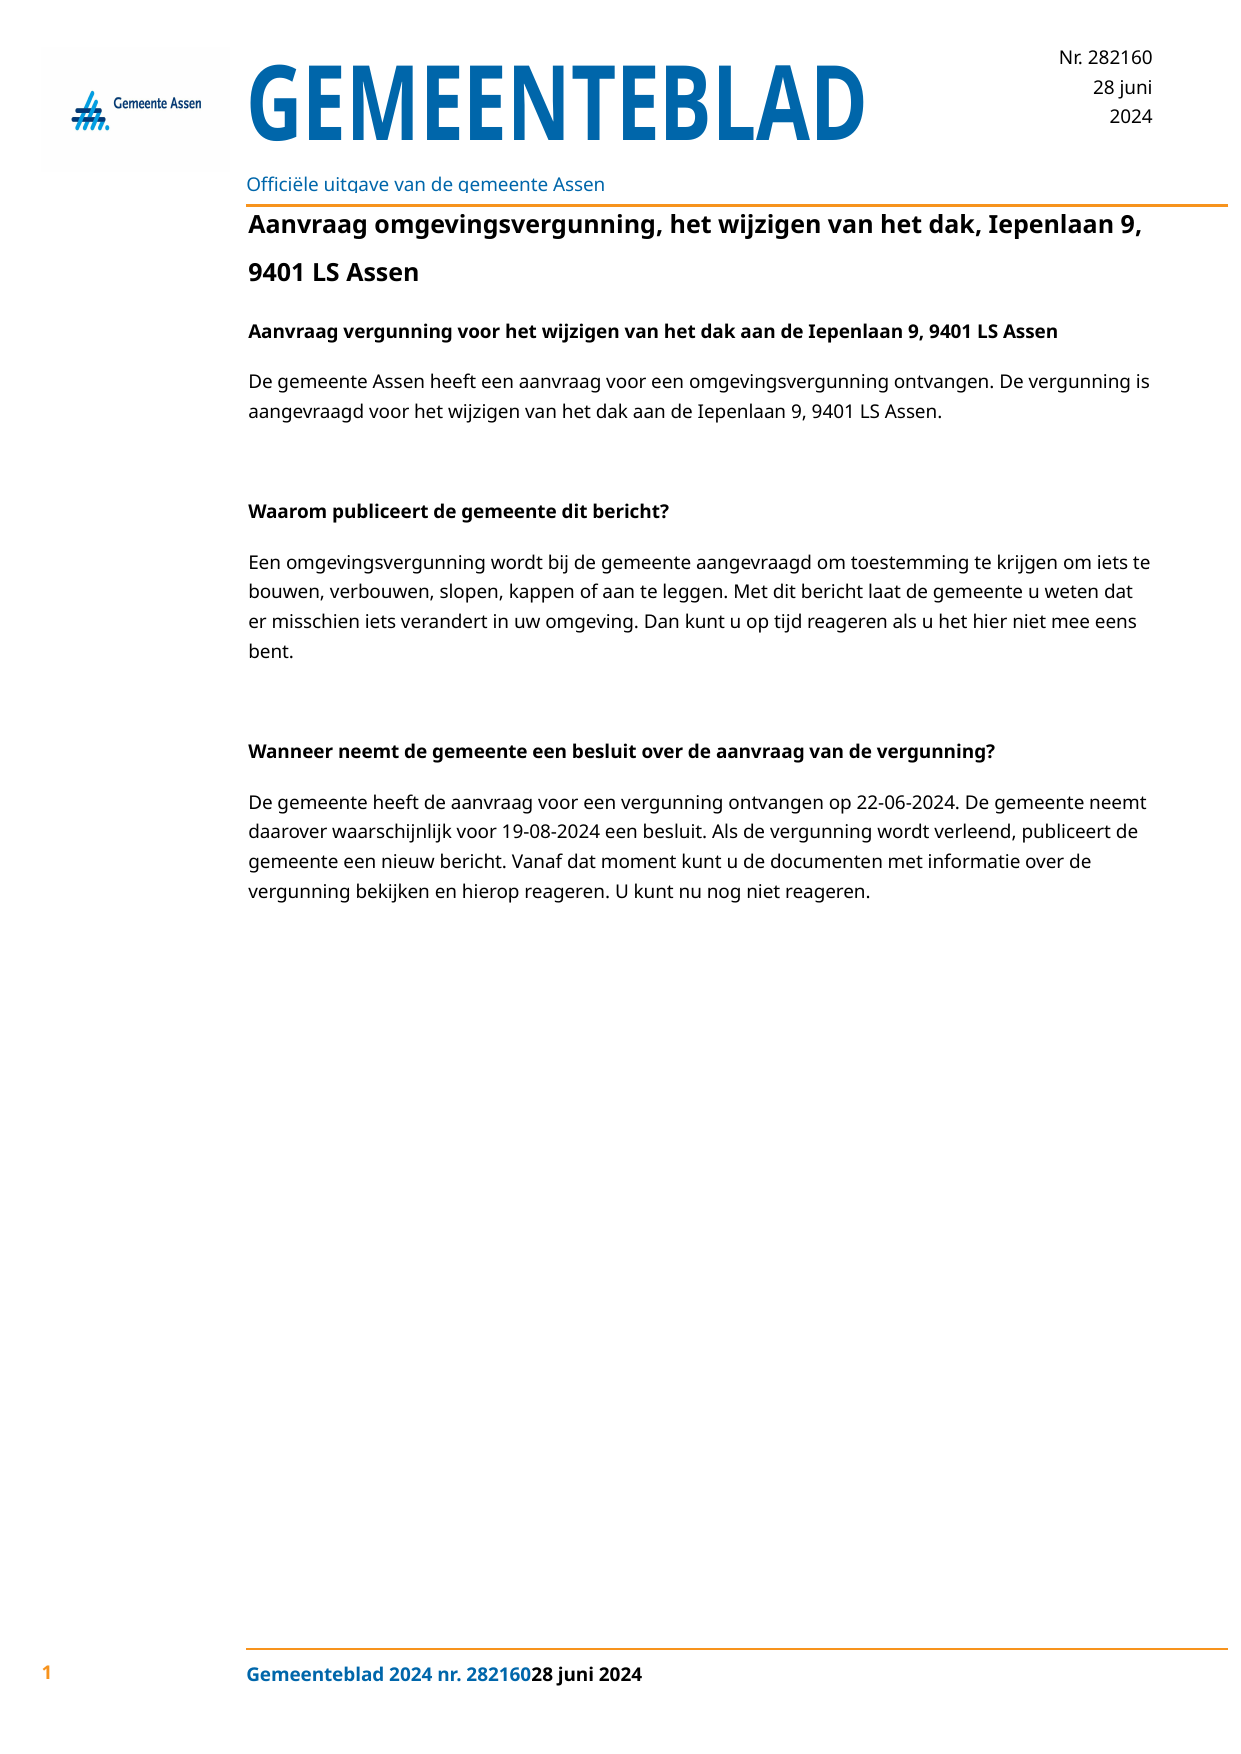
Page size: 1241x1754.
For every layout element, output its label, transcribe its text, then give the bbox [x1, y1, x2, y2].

text Aanvraag omgevingsvergunning, het wijzigen van het dak, Iepenlaan 9, 9401 LS Assen [248, 207, 1152, 288]
text De gemeente Assen heeft een aanvraag voor een omgevingsvergunning ontvangen. De vergunning is aangevraagd voor het wijzigen van het dak aan de Iepenlaan 9, 9401 LS Assen. [248, 368, 1152, 424]
text Waarom publiceert de gemeente dit bericht? [248, 499, 1152, 524]
text Aanvraag vergunning voor het wijzigen van het dak aan de Iepenlaan 9, 9401 LS Assen [248, 318, 1152, 344]
text Wanneer neemt de gemeente een besluit over de aanvraag van de vergunning? [248, 739, 1152, 764]
text De gemeente heeft de aanvraag voor een vergunning ontvangen op 22-06-2024. De gemeente neemt daarover waarschijnlijk voor 19-08-2024 een besluit. Als de vergunning wordt verleend, publiceert de gemeente een nieuw bericht. Vanaf dat moment kunt u de documenten met informatie over de vergunning bekijken en hierop reageren. U kunt nu nog niet reageren. [248, 789, 1152, 904]
text Een omgevingsvergunning wordt bij de gemeente aangevraagd om toestemming te krijgen om iets te bouwen, verbouwen, slopen, kappen of aan te leggen. Met dit bericht laat de gemeente u weten dat er misschien iets verandert in uw omgeving. Dan kunt u op tijd reageren als u het hier niet mee eens bent. [248, 549, 1152, 664]
picture [41, 47, 231, 172]
